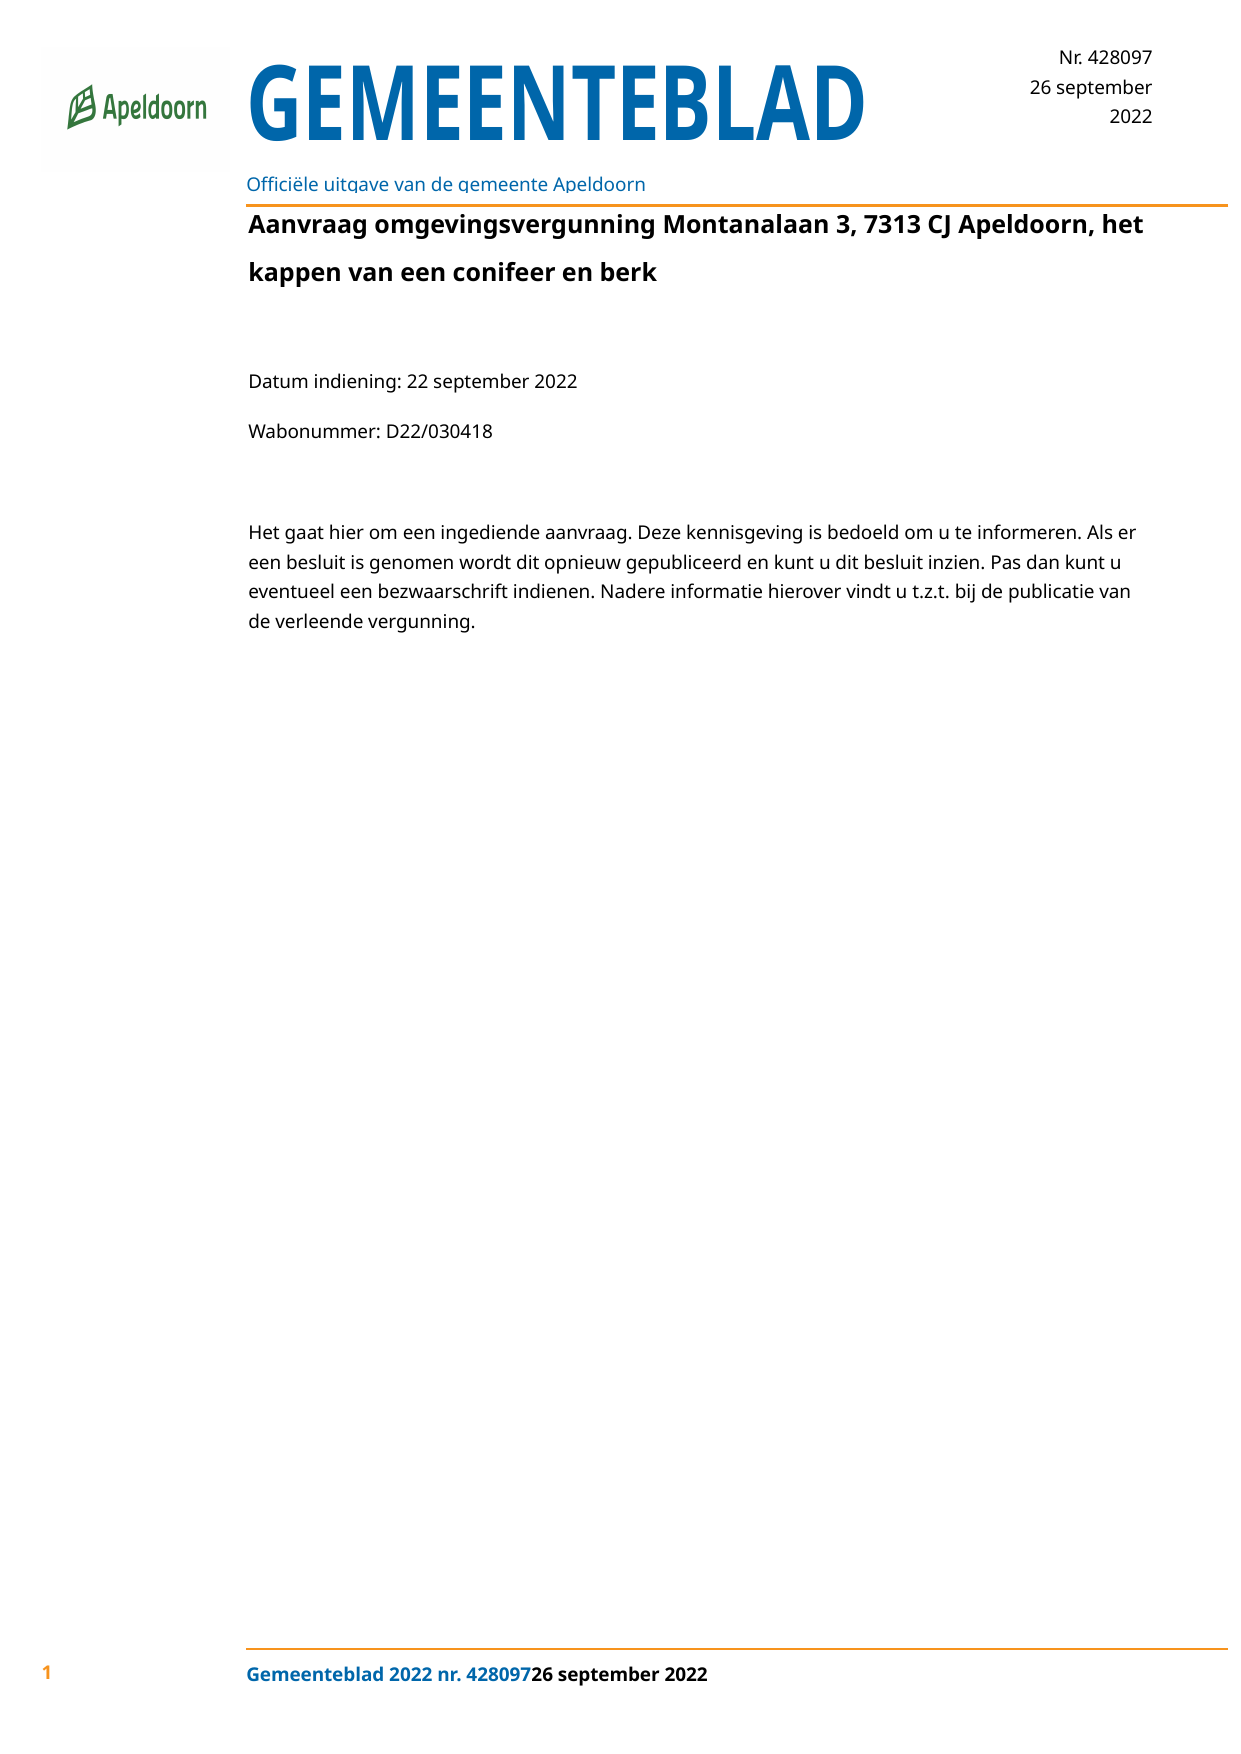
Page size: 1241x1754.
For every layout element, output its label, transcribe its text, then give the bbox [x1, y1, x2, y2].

picture [41, 47, 231, 172]
text Aanvraag omgevingsvergunning Montanalaan 3, 7313 CJ Apeldoorn, het kappen van een conifeer en berk [248, 207, 1152, 288]
text Het gaat hier om een ingediende aanvraag. Deze kennisgeving is bedoeld om u te informeren. Als er een besluit is genomen wordt dit opnieuw gepubliceerd en kunt u dit besluit inzien. Pas dan kunt u eventueel een bezwaarschrift indienen. Nadere informatie hierover vindt u t.z.t. bij de publicatie van de verleende vergunning. [248, 519, 1152, 634]
text Datum indiening: 22 september 2022 [248, 368, 1152, 394]
text Wabonummer: D22/030418 [248, 419, 1152, 444]
